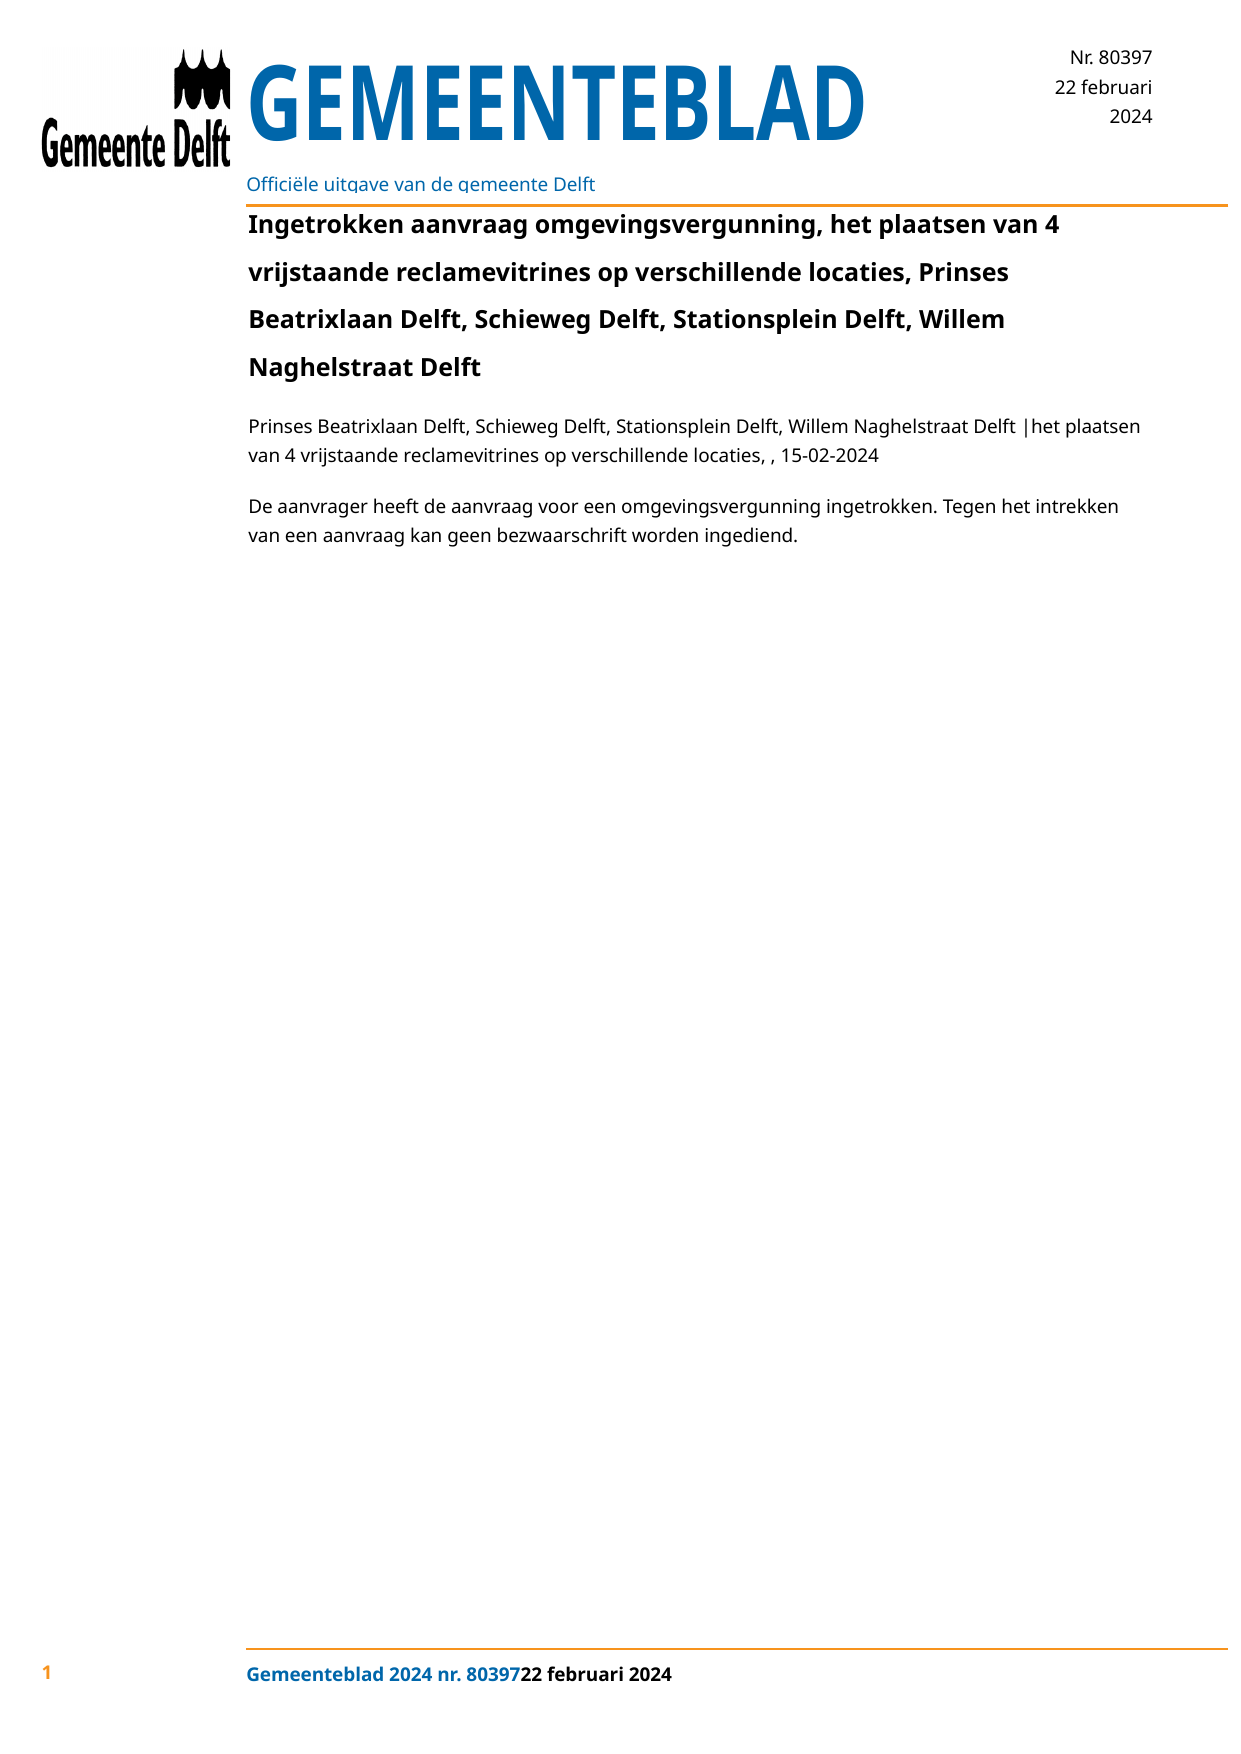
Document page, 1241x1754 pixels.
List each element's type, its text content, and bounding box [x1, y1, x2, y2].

picture [41, 47, 231, 172]
text De aanvrager heeft de aanvraag voor een omgevingsvergunning ingetrokken. Tegen het intrekken van een aanvraag kan geen bezwaarschrift worden ingediend. [248, 493, 1152, 548]
text Ingetrokken aanvraag omgevingsvergunning, het plaatsen van 4 vrijstaande reclamevitrines op verschillende locaties, Prinses Beatrixlaan Delft, Schieweg Delft, Stationsplein Delft, Willem Naghelstraat Delft [248, 207, 1152, 384]
text Prinses Beatrixlaan Delft, Schieweg Delft, Stationsplein Delft, Willem Naghelstraat Delft |het plaatsen van 4 vrijstaande reclamevitrines op verschillende locaties, , 15-02-2024 [248, 413, 1152, 468]
